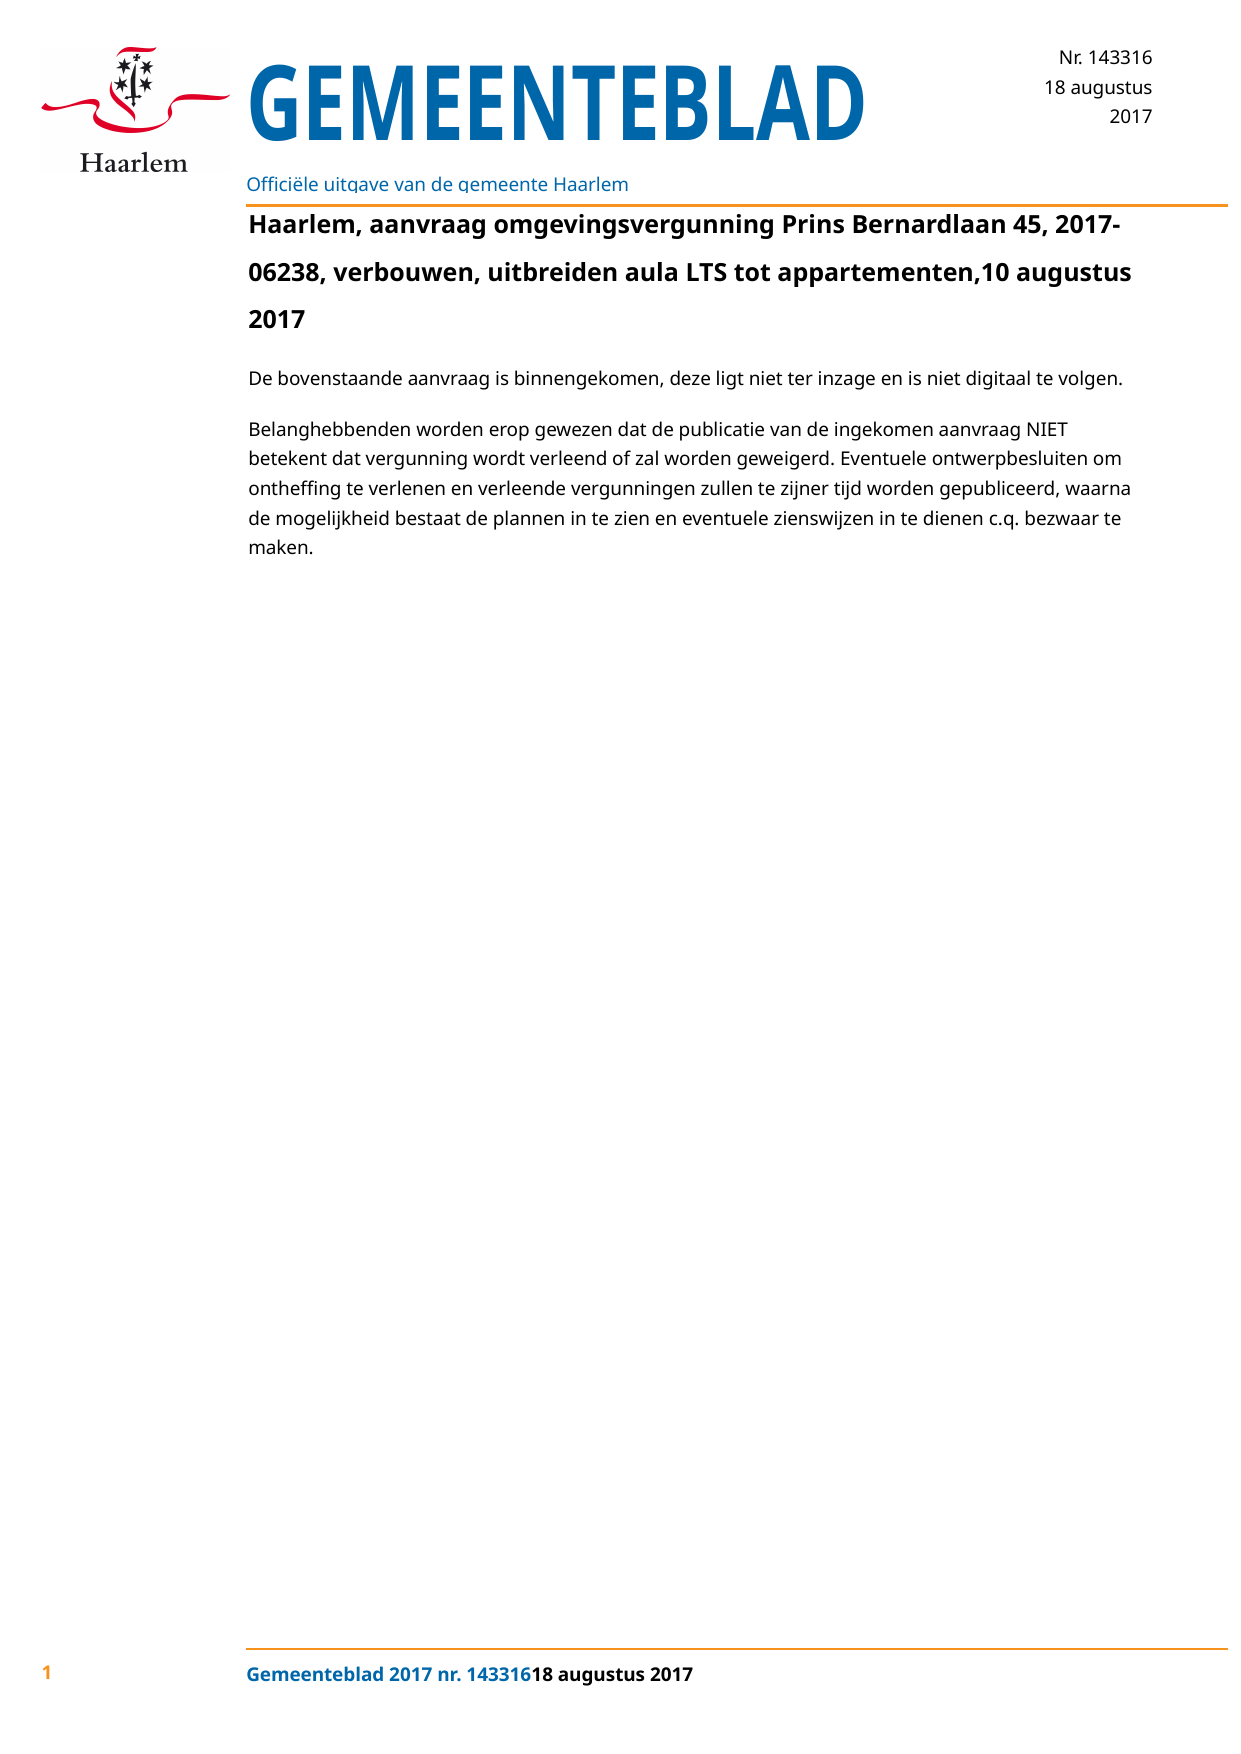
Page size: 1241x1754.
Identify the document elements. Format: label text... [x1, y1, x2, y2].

picture [41, 47, 231, 172]
text De bovenstaande aanvraag is binnengekomen, deze ligt niet ter inzage en is niet digitaal te volgen. [248, 366, 1152, 391]
text Haarlem, aanvraag omgevingsvergunning Prins Bernardlaan 45, 2017-06238, verbouwen, uitbreiden aula LTS tot appartementen,10 augustus 2017 [248, 207, 1152, 336]
text Belanghebbenden worden erop gewezen dat de publicatie van de ingekomen aanvraag NIET betekent dat vergunning wordt verleend of zal worden geweigerd. Eventuele ontwerpbesluiten om ontheffing te verlenen en verleende vergunningen zullen te zijner tijd worden gepubliceerd, waarna de mogelijkheid bestaat de plannen in te zien en eventuele zienswijzen in te dienen c.q. bezwaar te maken. [248, 416, 1152, 560]
